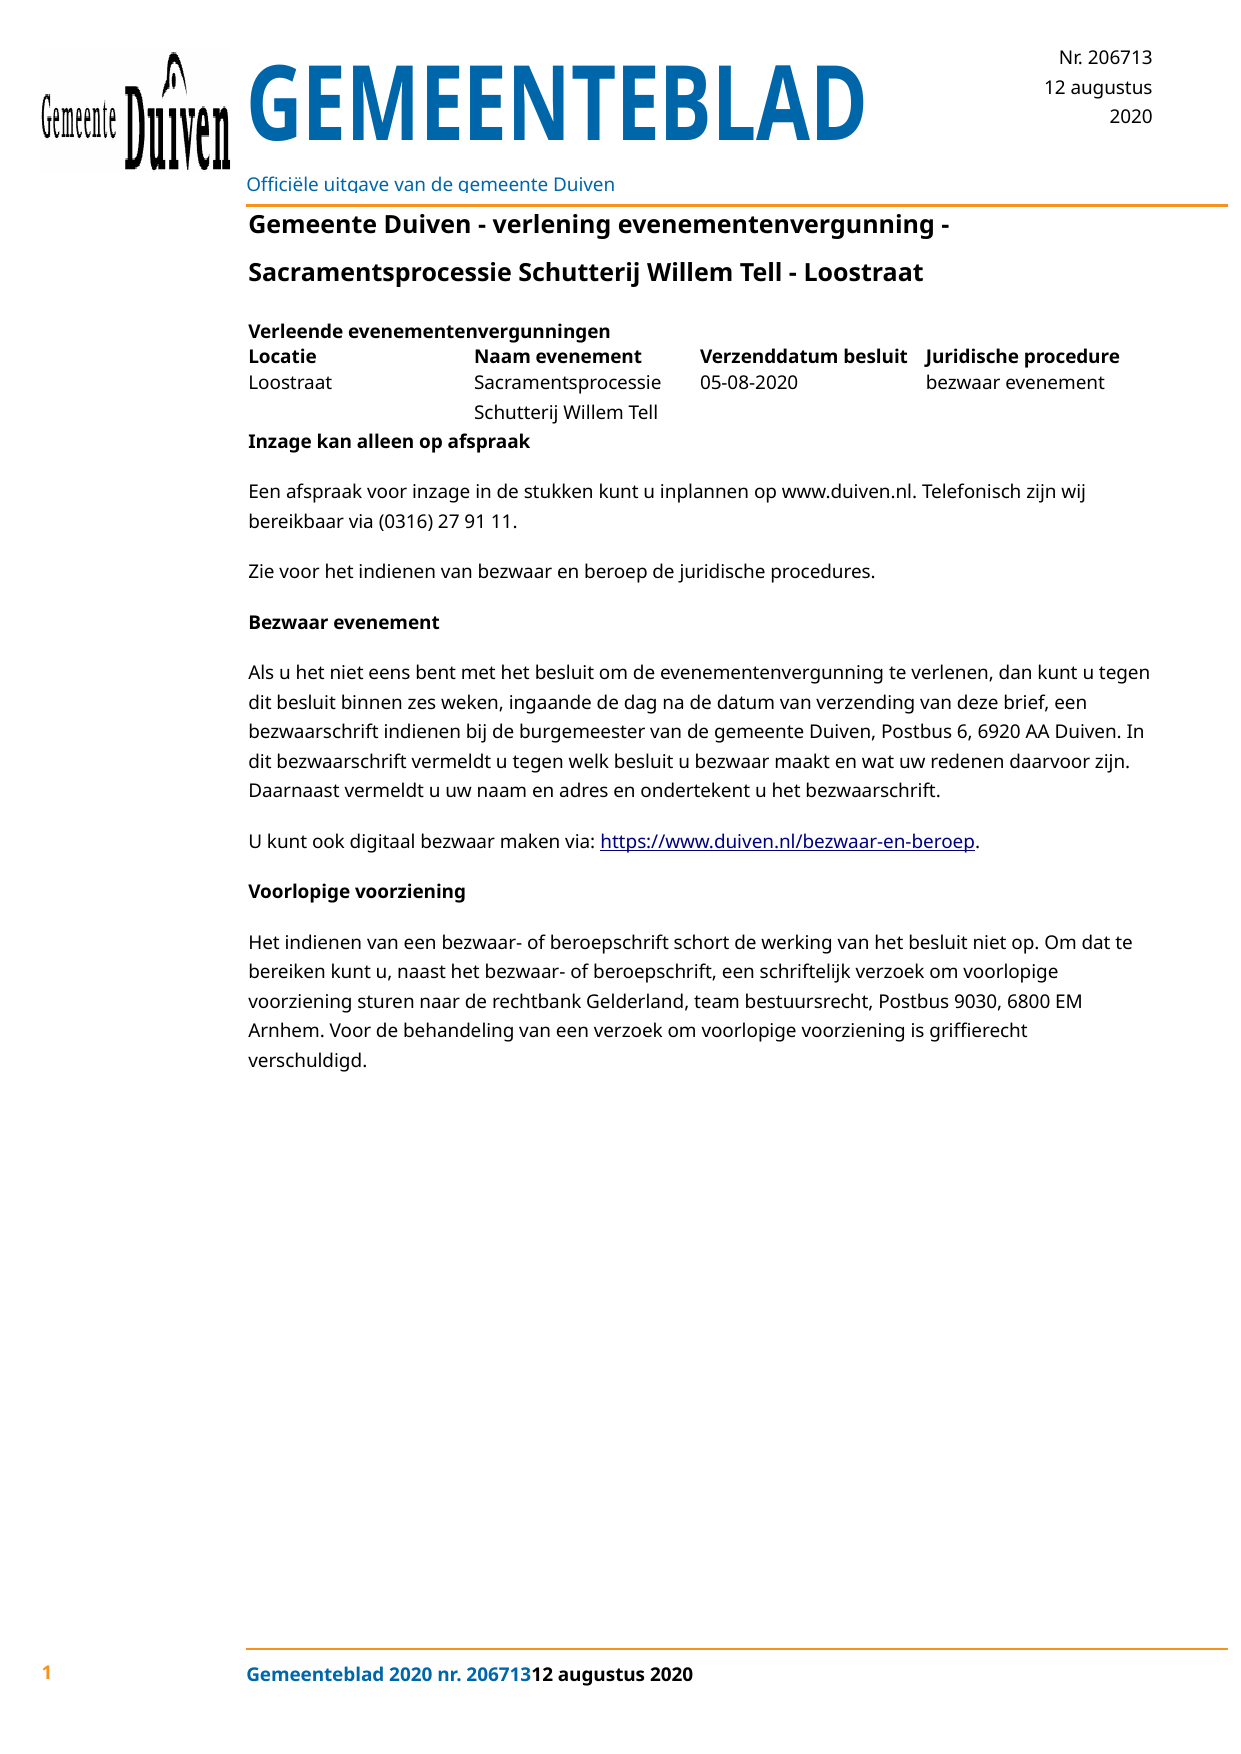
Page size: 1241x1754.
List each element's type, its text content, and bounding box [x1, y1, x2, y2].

table_cell bezwaar evenement [926, 370, 1152, 425]
table_cell Locatie [248, 344, 474, 369]
text Bezwaar evenement [248, 609, 1152, 634]
text U kunt ook digitaal bezwaar maken via: https://www.duiven.nl/bezwaar-en-beroep. [248, 828, 1152, 854]
table_cell Naam evenement [474, 344, 700, 369]
table_cell Loostraat [248, 370, 474, 425]
text Zie voor het indienen van bezwaar en beroep de juridische procedures. [248, 558, 1152, 584]
text Het indienen van een bezwaar- of beroepschrift schort de werking van het besluit niet op. Om dat te bereiken kunt u, naast het bezwaar- of beroepschrift, een schriftelijk verzoek om voorlopige voorziening sturen naar de rechtbank Gelderland, team bestuursrecht, Postbus 9030, 6800 EM Arnhem. Voor de behandeling van een verzoek om voorlopige voorziening is griffierecht verschuldigd. [248, 929, 1152, 1073]
text Voorlopige voorziening [248, 878, 1152, 904]
table_cell Juridische procedure [926, 344, 1152, 369]
text Als u het niet eens bent met het besluit om de evenementenvergunning te verlenen, dan kunt u tegen dit besluit binnen zes weken, ingaande de dag na de datum van verzending van deze brief, een bezwaarschrift indienen bij de burgemeester van de gemeente Duiven, Postbus 6, 6920 AA Duiven. In dit bezwaarschrift vermeldt u tegen welk besluit u bezwaar maakt en wat uw redenen daarvoor zijn. Daarnaast vermeldt u uw naam en adres en ondertekent u het bezwaarschrift. [248, 659, 1152, 803]
table_header Verleende evenementenvergunningen [248, 318, 1152, 344]
table_cell Verzenddatum besluit [700, 344, 926, 369]
picture [41, 47, 231, 172]
text Inzage kan alleen op afspraak [248, 428, 1152, 454]
text Een afspraak voor inzage in de stukken kunt u inplannen op www.duiven.nl. Telefonisch zijn wij bereikbaar via (0316) 27 91 11. [248, 478, 1152, 534]
table_cell 05-08-2020 [700, 370, 926, 425]
table_cell Sacramentsprocessie Schutterij Willem Tell [474, 370, 700, 425]
text Gemeente Duiven - verlening evenementenvergunning - Sacramentsprocessie Schutterij Willem Tell - Loostraat [248, 207, 1152, 288]
